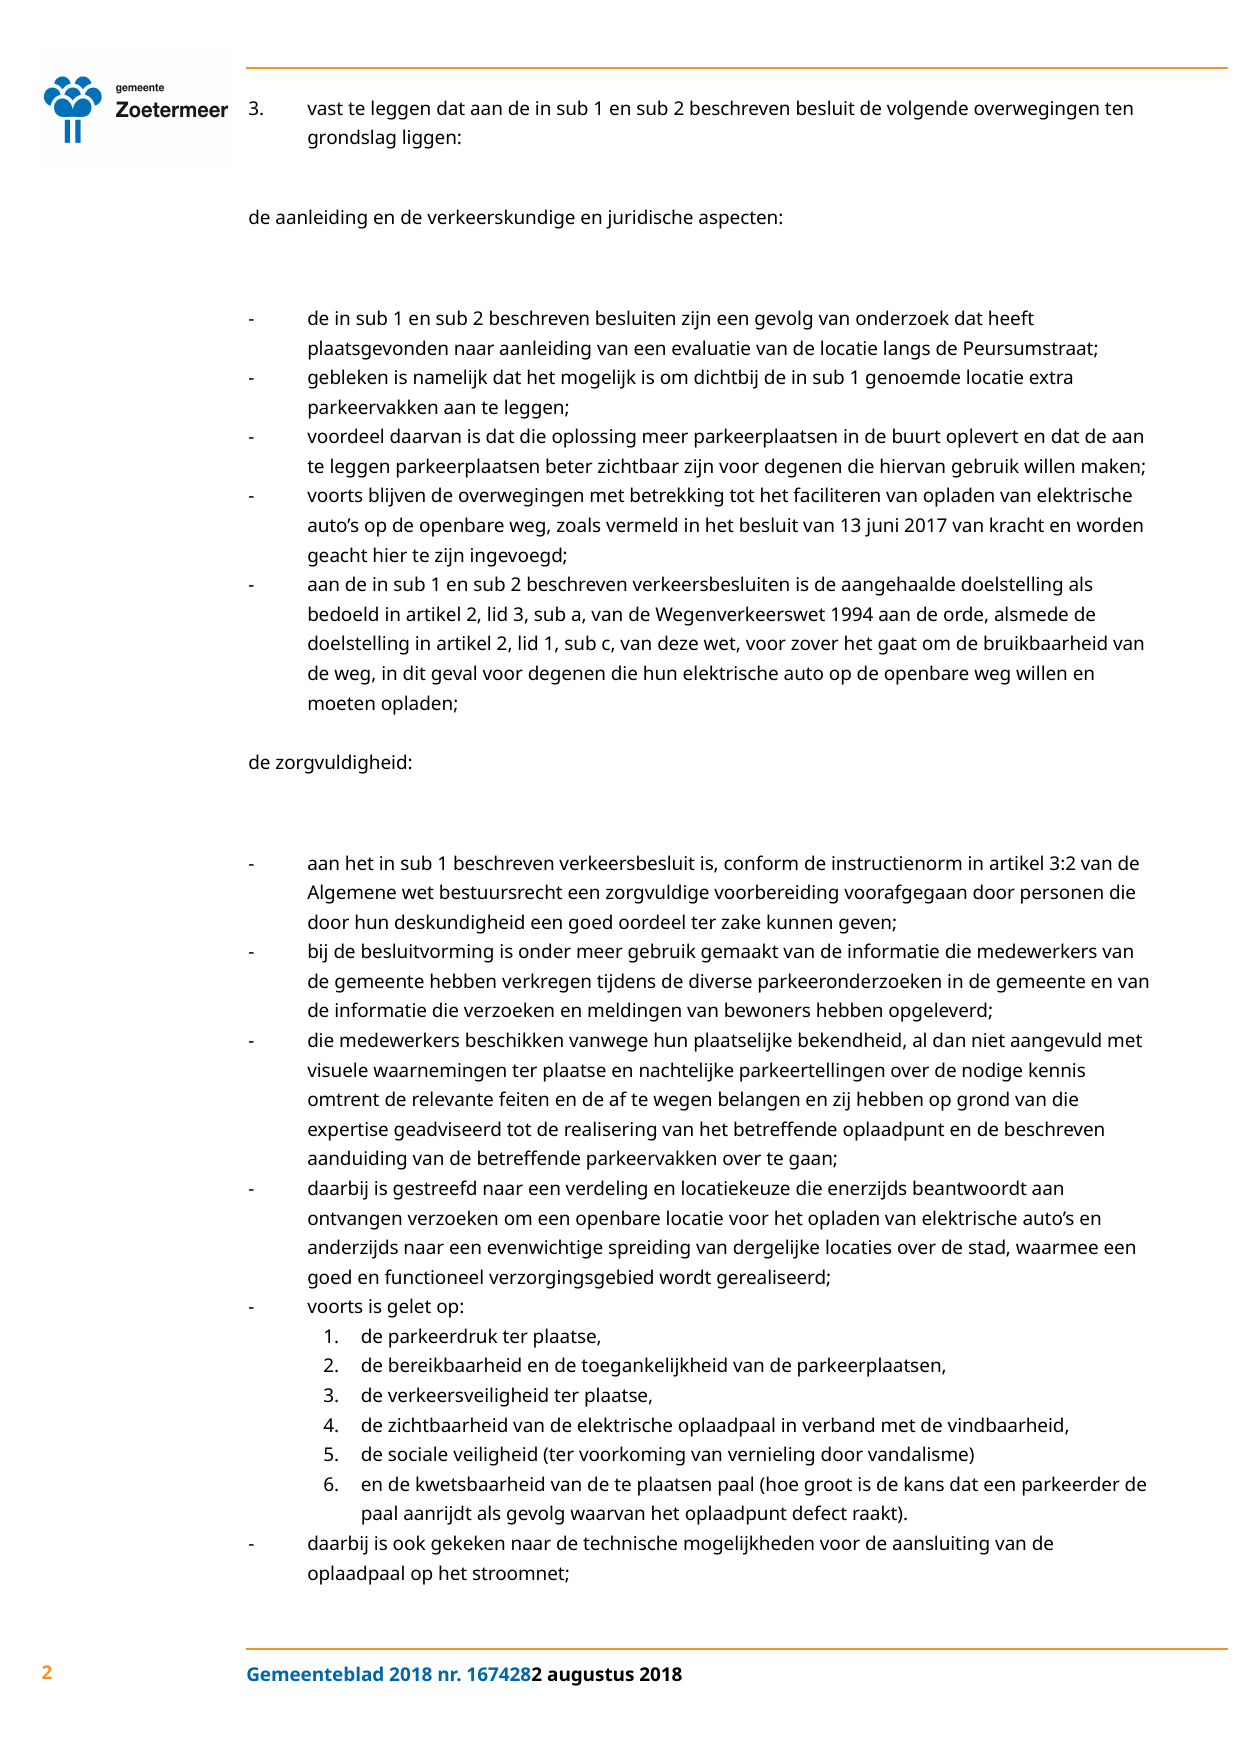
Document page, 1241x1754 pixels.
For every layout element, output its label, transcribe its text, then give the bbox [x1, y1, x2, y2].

list de in sub 1 en sub 2 beschreven besluiten zijn een gevolg van onderzoek dat heeft plaatsgevonden naar aanleiding van een evaluatie van de locatie langs de Peursumstraat; [248, 305, 1152, 361]
list daarbij is gestreefd naar een verdeling en locatiekeuze die enerzijds beantwoordt aan ontvangen verzoeken om een openbare locatie voor het opladen van elektrische auto’s en anderzijds naar een evenwichtige spreiding van dergelijke locaties over de stad, waarmee een goed en functioneel verzorgingsgebied wordt gerealiseerd; [248, 1175, 1152, 1290]
list de bereikbaarheid en de toegankelijkheid van de parkeerplaatsen, [323, 1353, 1152, 1378]
list en de kwetsbaarheid van de te plaatsen paal (hoe groot is de kans dat een parkeerder de paal aanrijdt als gevolg waarvan het oplaadpunt defect raakt). [323, 1471, 1152, 1526]
list aan het in sub 1 beschreven verkeersbesluit is, conform de instructienorm in artikel 3:2 van de Algemene wet bestuursrecht een zorgvuldige voorbereiding voorafgegaan door personen die door hun deskundigheid een goed oordeel ter zake kunnen geven; [248, 850, 1152, 935]
list de verkeersveiligheid ter plaatse, [323, 1382, 1152, 1408]
picture [41, 47, 231, 172]
list vast te leggen dat aan de in sub 1 en sub 2 beschreven besluit de volgende overwegingen ten grondslag liggen: [248, 95, 1152, 150]
list voordeel daarvan is dat die oplossing meer parkeerplaatsen in de buurt oplevert en dat de aan te leggen parkeerplaatsen beter zichtbaar zijn voor degenen die hiervan gebruik willen maken; [248, 423, 1152, 479]
text de zorgvuldigheid: [248, 749, 1152, 775]
list voorts is gelet op: [248, 1293, 1152, 1319]
list aan de in sub 1 en sub 2 beschreven verkeersbesluiten is de aangehaalde doelstelling als bedoeld in artikel 2, lid 3, sub a, van de Wegenverkeerswet 1994 aan de orde, alsmede de doelstelling in artikel 2, lid 1, sub c, van deze wet, voor zover het gaat om de bruikbaarheid van de weg, in dit geval voor degenen die hun elektrische auto op de openbare weg willen en moeten opladen; [248, 571, 1152, 716]
list de parkeerdruk ter plaatse, [323, 1323, 1152, 1349]
list de zichtbaarheid van de elektrische oplaadpaal in verband met de vindbaarheid, [323, 1412, 1152, 1438]
list die medewerkers beschikken vanwege hun plaatselijke bekendheid, al dan niet aangevuld met visuele waarnemingen ter plaatse en nachtelijke parkeertellingen over de nodige kennis omtrent de relevante feiten en de af te wegen belangen en zij hebben op grond van die expertise geadviseerd tot de realisering van het betreffende oplaadpunt en de beschreven aanduiding van de betreffende parkeervakken over te gaan; [248, 1027, 1152, 1171]
text de aanleiding en de verkeerskundige en juridische aspecten: [248, 204, 1152, 230]
list bij de besluitvorming is onder meer gebruik gemaakt van de informatie die medewerkers van de gemeente hebben verkregen tijdens de diverse parkeeronderzoeken in de gemeente en van de informatie die verzoeken en meldingen van bewoners hebben opgeleverd; [248, 938, 1152, 1023]
list daarbij is ook gekeken naar de technische mogelijkheden voor de aansluiting van de oplaadpaal op het stroomnet; [248, 1530, 1152, 1586]
list voorts blijven de overwegingen met betrekking tot het faciliteren van opladen van elektrische auto’s op de openbare weg, zoals vermeld in het besluit van 13 juni 2017 van kracht en worden geacht hier te zijn ingevoegd; [248, 483, 1152, 568]
list de sociale veiligheid (ter voorkoming van vernieling door vandalisme) [323, 1441, 1152, 1467]
list gebleken is namelijk dat het mogelijk is om dichtbij de in sub 1 genoemde locatie extra parkeervakken aan te leggen; [248, 364, 1152, 420]
